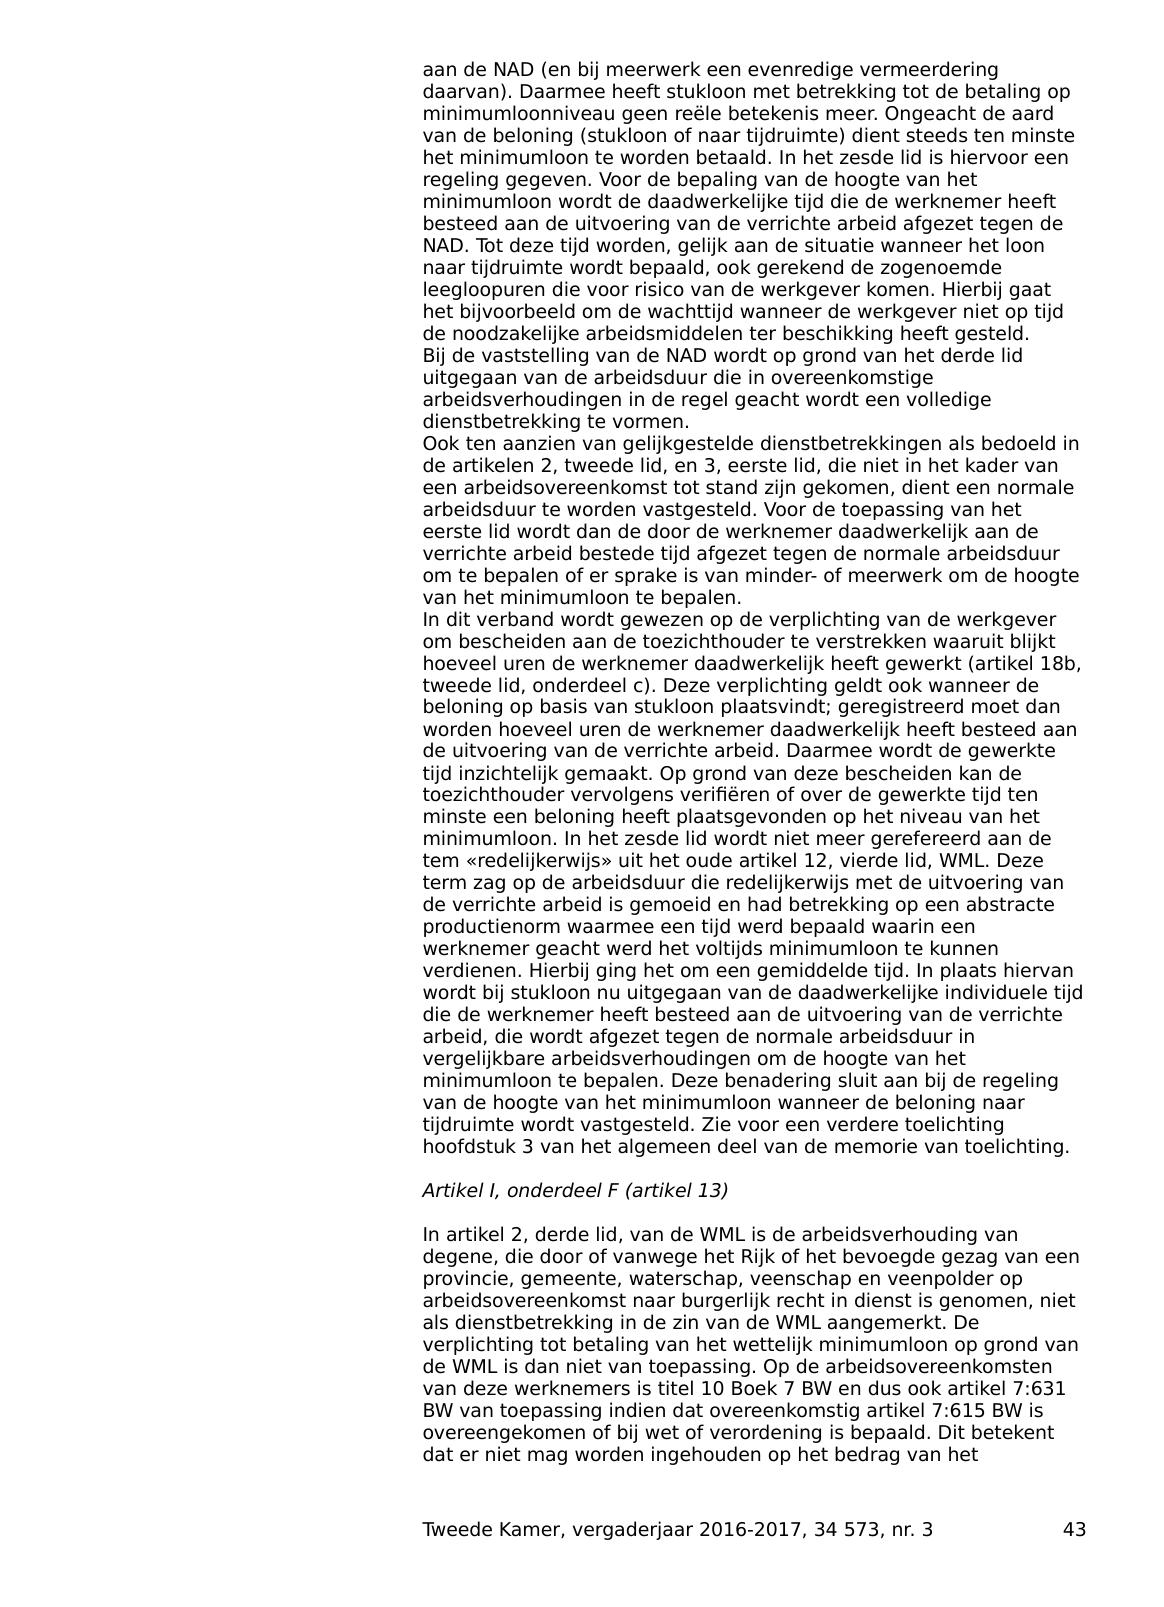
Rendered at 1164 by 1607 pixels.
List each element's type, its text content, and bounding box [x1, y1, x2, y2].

text In artikel 2, derde lid, van de WML is de arbeidsverhouding van degene, die door of vanwege het Rijk of het bevoegde gezag van een provincie, gemeente, waterschap, veenschap en veenpolder op arbeidsovereenkomst naar burgerlijk recht in dienst is genomen, niet als dienstbetrekking in de zin van de WML aangemerkt. De verplichting tot betaling van het wettelijk minimumloon op grond van de WML is dan niet van toepassing. Op de arbeidsovereenkomsten van deze werknemers is titel 10 Boek 7 BW en dus ook artikel 7:631 BW van toepassing indien dat overeenkomstig artikel 7:615 BW is overeengekomen of bij wet of verordening is bepaald. Dit betekent dat er niet mag worden ingehouden op het bedrag van het [422, 1224, 1087, 1466]
text Bij de vaststelling van de NAD wordt op grond van het derde lid uitgegaan van de arbeidsduur die in overeenkomstige arbeidsverhoudingen in de regel geacht wordt een volledige dienstbetrekking te vormen. [422, 345, 1087, 433]
subtitle Artikel I, onderdeel F (artikel 13) [422, 1180, 1087, 1202]
text Ook ten aanzien van gelijkgestelde dienstbetrekkingen als bedoeld in de artikelen 2, tweede lid, en 3, eerste lid, die niet in het kader van een arbeidsovereenkomst tot stand zijn gekomen, dient een normale arbeidsduur te worden vastgesteld. Voor de toepassing van het eerste lid wordt dan de door de werknemer daadwerkelijk aan de verrichte arbeid bestede tijd afgezet tegen de normale arbeidsduur om te bepalen of er sprake is van minder- of meerwerk om de hoogte van het minimumloon te bepalen. [422, 433, 1087, 608]
text In dit verband wordt gewezen op de verplichting van de werkgever om bescheiden aan de toezichthouder te verstrekken waaruit blijkt hoeveel uren de werknemer daadwerkelijk heeft gewerkt (artikel 18b, tweede lid, onderdeel c). Deze verplichting geldt ook wanneer de beloning op basis van stukloon plaatsvindt; geregistreerd moet dan worden hoeveel uren de werknemer daadwerkelijk heeft besteed aan de uitvoering van de verrichte arbeid. Daarmee wordt de gewerkte tijd inzichtelijk gemaakt. Op grond van deze bescheiden kan de toezichthouder vervolgens verifiëren of over de gewerkte tijd ten minste een beloning heeft plaatsgevonden op het niveau van het minimumloon. In het zesde lid wordt niet meer gerefereerd aan de tem «redelijkerwijs» uit het oude artikel 12, vierde lid, WML. Deze term zag op de arbeidsduur die redelijkerwijs met de uitvoering van de verrichte arbeid is gemoeid en had betrekking op een abstracte productienorm waarmee een tijd werd bepaald waarin een werknemer geacht werd het voltijds minimumloon te kunnen verdienen. Hierbij ging het om een gemiddelde tijd. In plaats hiervan wordt bij stukloon nu uitgegaan van de daadwerkelijke individuele tijd die de werknemer heeft besteed aan de uitvoering van de verrichte arbeid, die wordt afgezet tegen de normale arbeidsduur in vergelijkbare arbeidsverhoudingen om de hoogte van het minimumloon te bepalen. Deze benadering sluit aan bij de regeling van de hoogte van het minimumloon wanneer de beloning naar tijdruimte wordt vastgesteld. Zie voor een verdere toelichting hoofdstuk 3 van het algemeen deel van de memorie van toelichting. [422, 608, 1087, 1158]
text aan de NAD (en bij meerwerk een evenredige vermeerdering daarvan). Daarmee heeft stukloon met betrekking tot de betaling op minimumloonniveau geen reële betekenis meer. Ongeacht de aard van de beloning (stukloon of naar tijdruimte) dient steeds ten minste het minimumloon te worden betaald. In het zesde lid is hiervoor een regeling gegeven. Voor de bepaling van de hoogte van het minimumloon wordt de daadwerkelijke tijd die de werknemer heeft besteed aan de uitvoering van de verrichte arbeid afgezet tegen de NAD. Tot deze tijd worden, gelijk aan de situatie wanneer het loon naar tijdruimte wordt bepaald, ook gerekend de zogenoemde leegloopuren die voor risico van de werkgever komen. Hierbij gaat het bijvoorbeeld om de wachttijd wanneer de werkgever niet op tijd de noodzakelijke arbeidsmiddelen ter beschikking heeft gesteld. [422, 59, 1087, 345]
